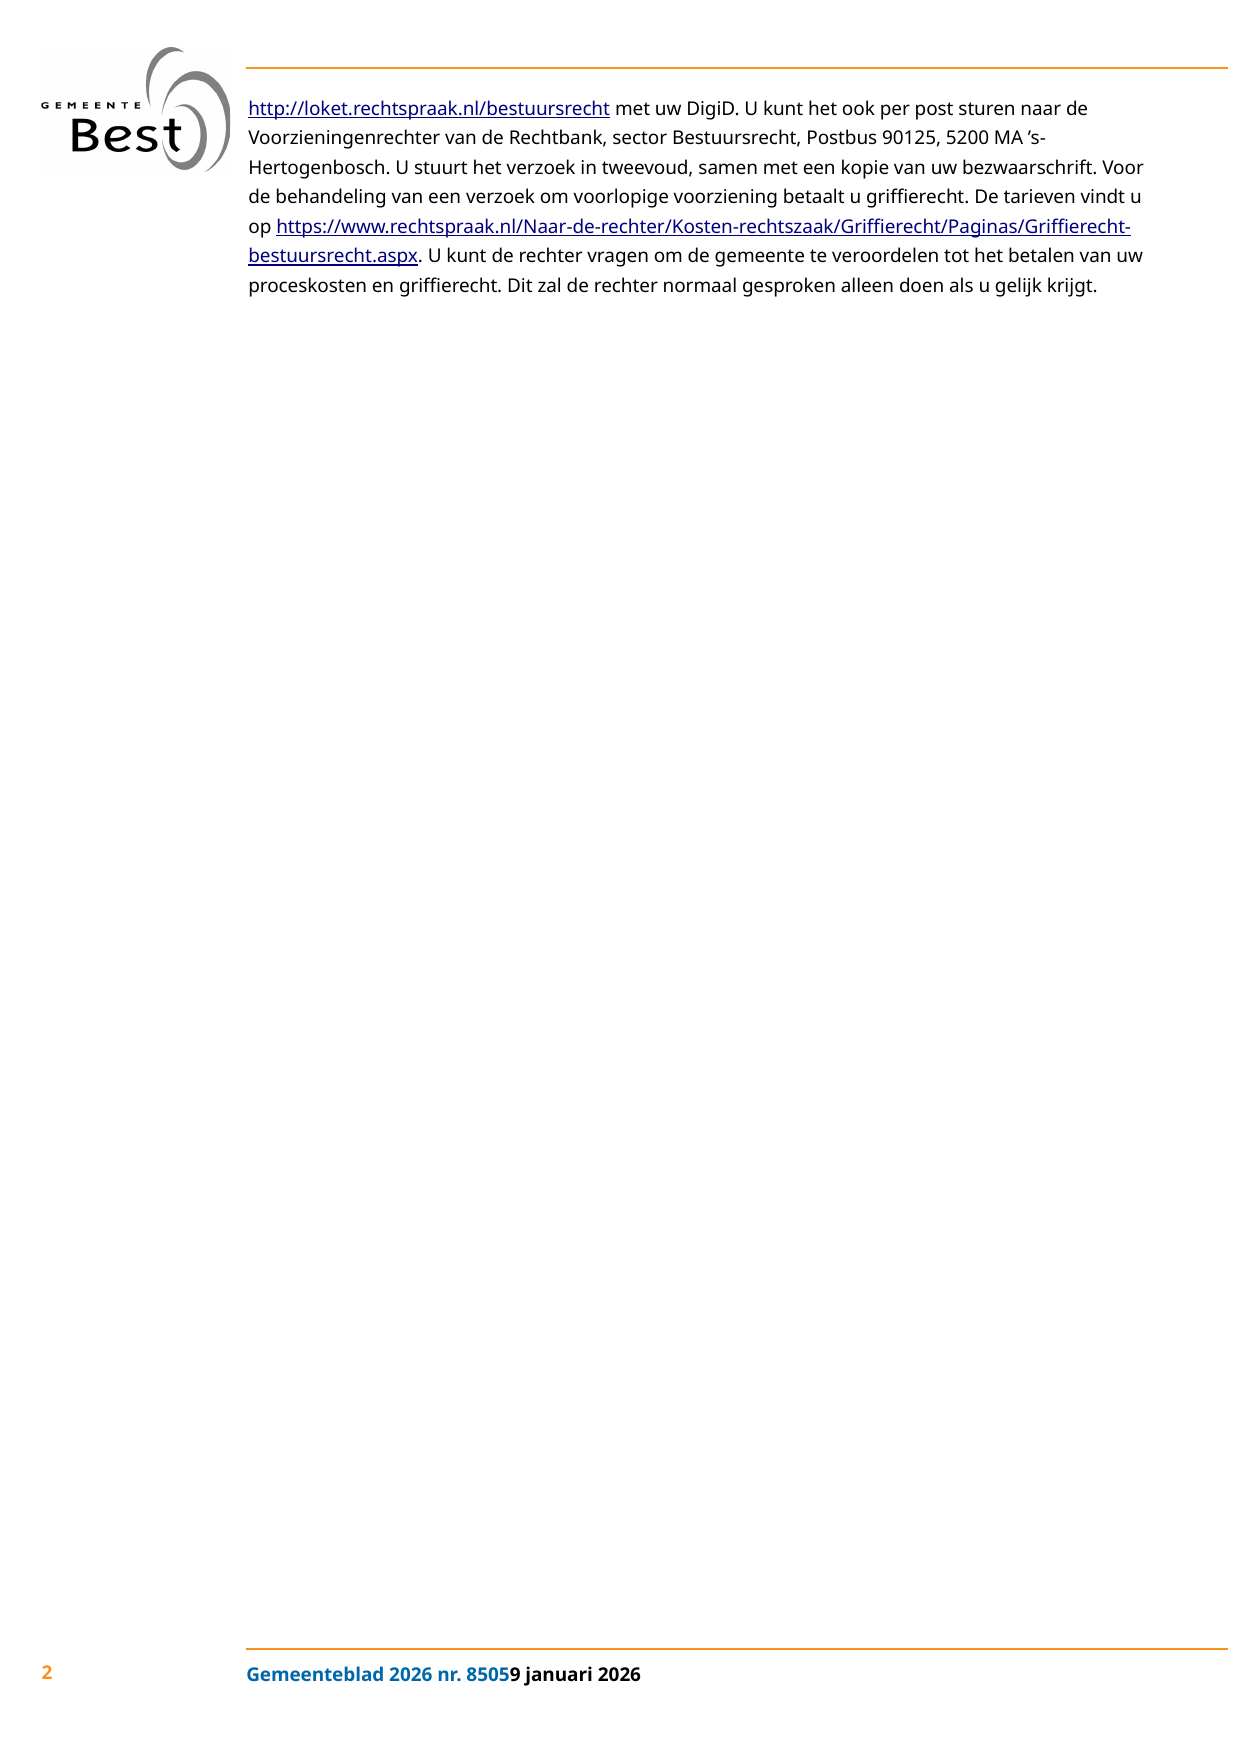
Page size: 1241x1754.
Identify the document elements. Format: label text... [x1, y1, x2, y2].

text http://loket.rechtspraak.nl/bestuursrecht met uw DigiD. U kunt het ook per post sturen naar de Voorzieningenrechter van de Rechtbank, sector Bestuursrecht, Postbus 90125, 5200 MA ’s-Hertogenbosch. U stuurt het verzoek in tweevoud, samen met een kopie van uw bezwaarschrift. Voor de behandeling van een verzoek om voorlopige voorziening betaalt u griffierecht. De tarieven vindt u op https://www.rechtspraak.nl/Naar-de-rechter/Kosten-rechtszaak/Griffierecht/Paginas/Griffierecht-bestuursrecht.aspx. U kunt de rechter vragen om de gemeente te veroordelen tot het betalen van uw proceskosten en griffierecht. Dit zal de rechter normaal gesproken alleen doen als u gelijk krijgt. [248, 95, 1152, 298]
picture [41, 47, 231, 172]
